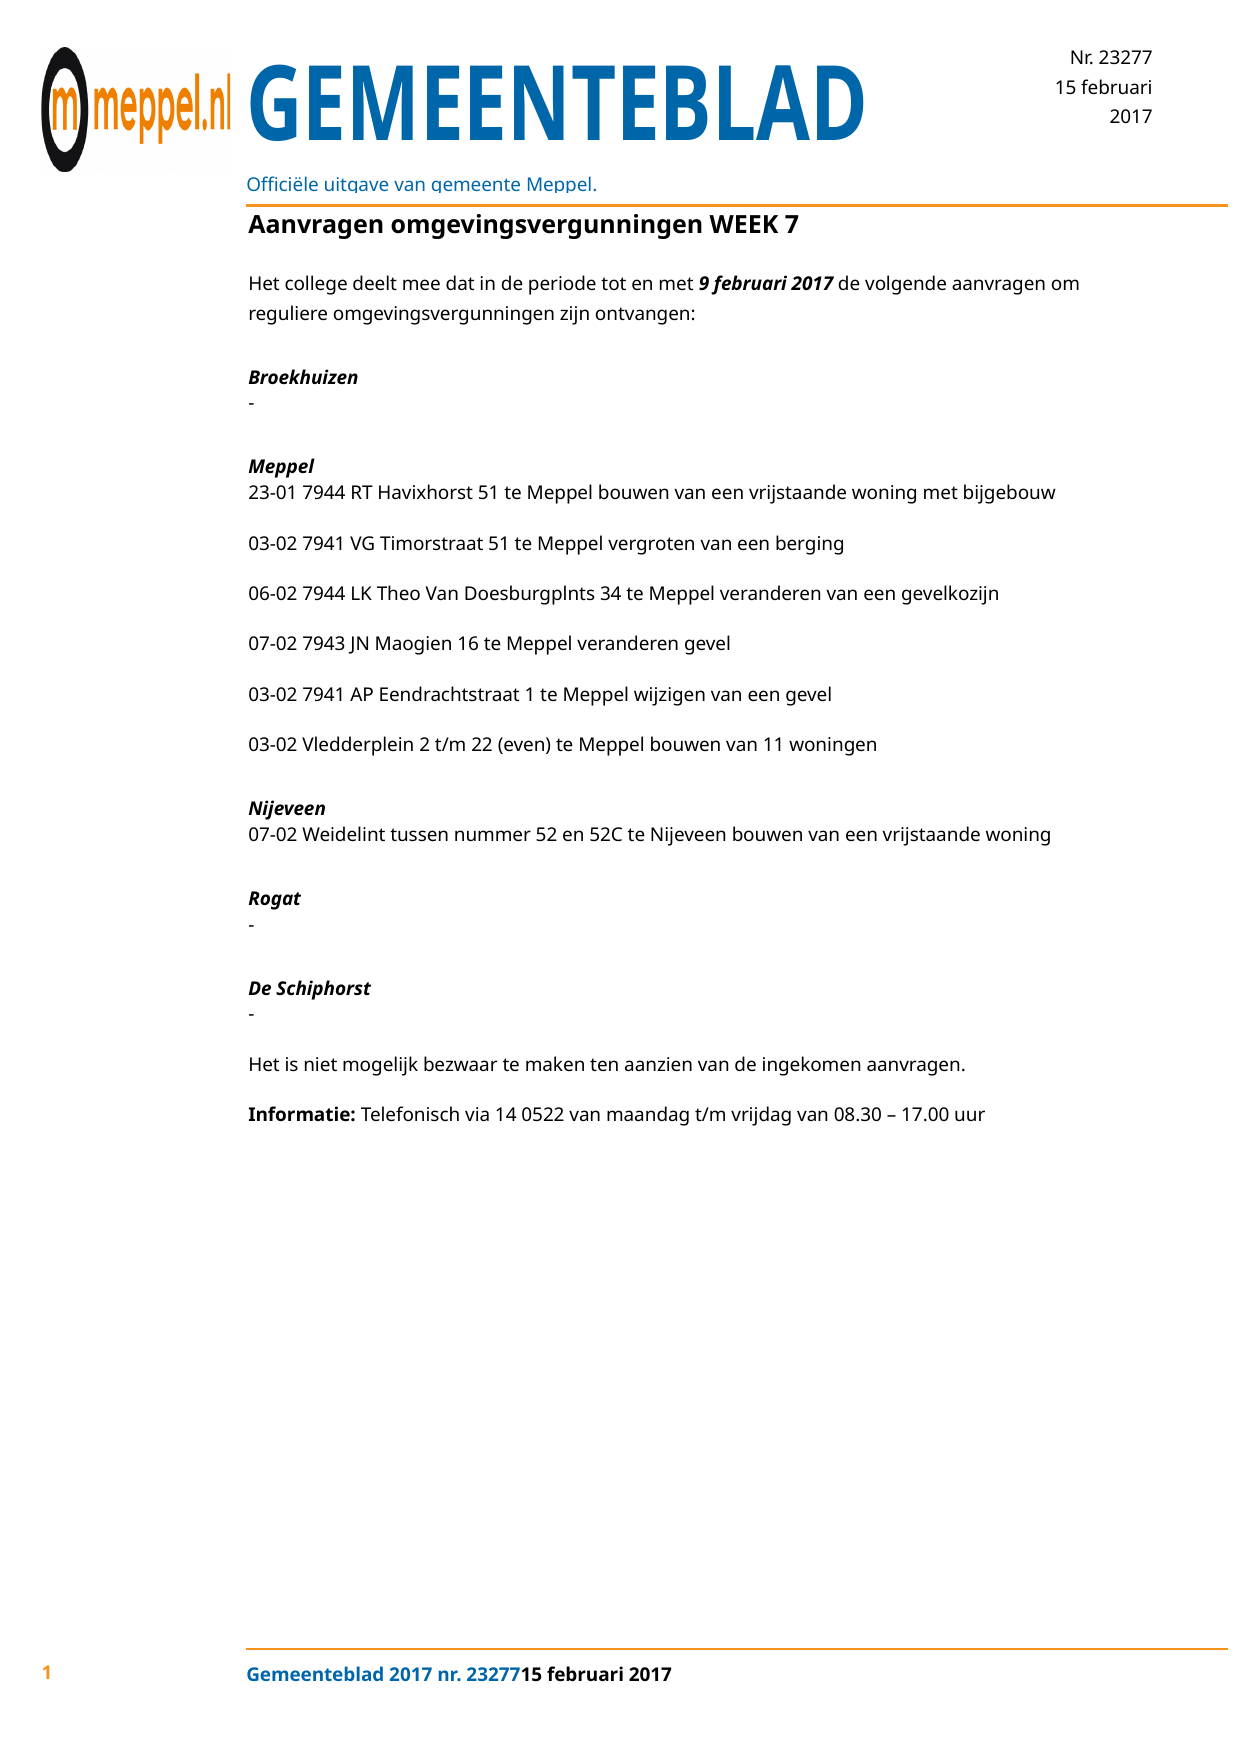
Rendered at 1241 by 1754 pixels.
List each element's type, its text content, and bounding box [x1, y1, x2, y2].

text Het is niet mogelijk bezwaar te maken ten aanzien van de ingekomen aanvragen. [248, 1051, 1152, 1077]
text - [248, 911, 1152, 936]
text 07-02 7943 JN Maogien 16 te Meppel veranderen gevel [248, 631, 1152, 656]
text Informatie: Telefonisch via 14 0522 van maandag t/m vrijdag van 08.30 – 17.00 uur [248, 1101, 1152, 1127]
text 06-02 7944 LK Theo Van Doesburgplnts 34 te Meppel veranderen van een gevelkozijn [248, 580, 1152, 606]
text Nijeveen [248, 795, 1152, 821]
picture [41, 47, 231, 172]
text Meppel [248, 453, 1152, 479]
text Rogat [248, 885, 1152, 911]
text De Schiphorst [248, 975, 1152, 1000]
text 03-02 Vledderplein 2 t/m 22 (even) te Meppel bouwen van 11 woningen [248, 731, 1152, 757]
text 07-02 Weidelint tussen nummer 52 en 52C te Nijeveen bouwen van een vrijstaande woning [248, 821, 1152, 847]
text 23-01 7944 RT Havixhorst 51 te Meppel bouwen van een vrijstaande woning met bijgebouw [248, 479, 1152, 505]
text Aanvragen omgevingsvergunningen WEEK 7 [248, 207, 1152, 241]
text Broekhuizen [248, 364, 1152, 389]
text 03-02 7941 AP Eendrachtstraat 1 te Meppel wijzigen van een gevel [248, 681, 1152, 707]
text 03-02 7941 VG Timorstraat 51 te Meppel vergroten van een berging [248, 530, 1152, 555]
text - [248, 1000, 1152, 1026]
text - [248, 389, 1152, 415]
text Het college deelt mee dat in de periode tot en met 9 februari 2017 de volgende aanvragen om reguliere omgevingsvergunningen zijn ontvangen: [248, 270, 1152, 326]
